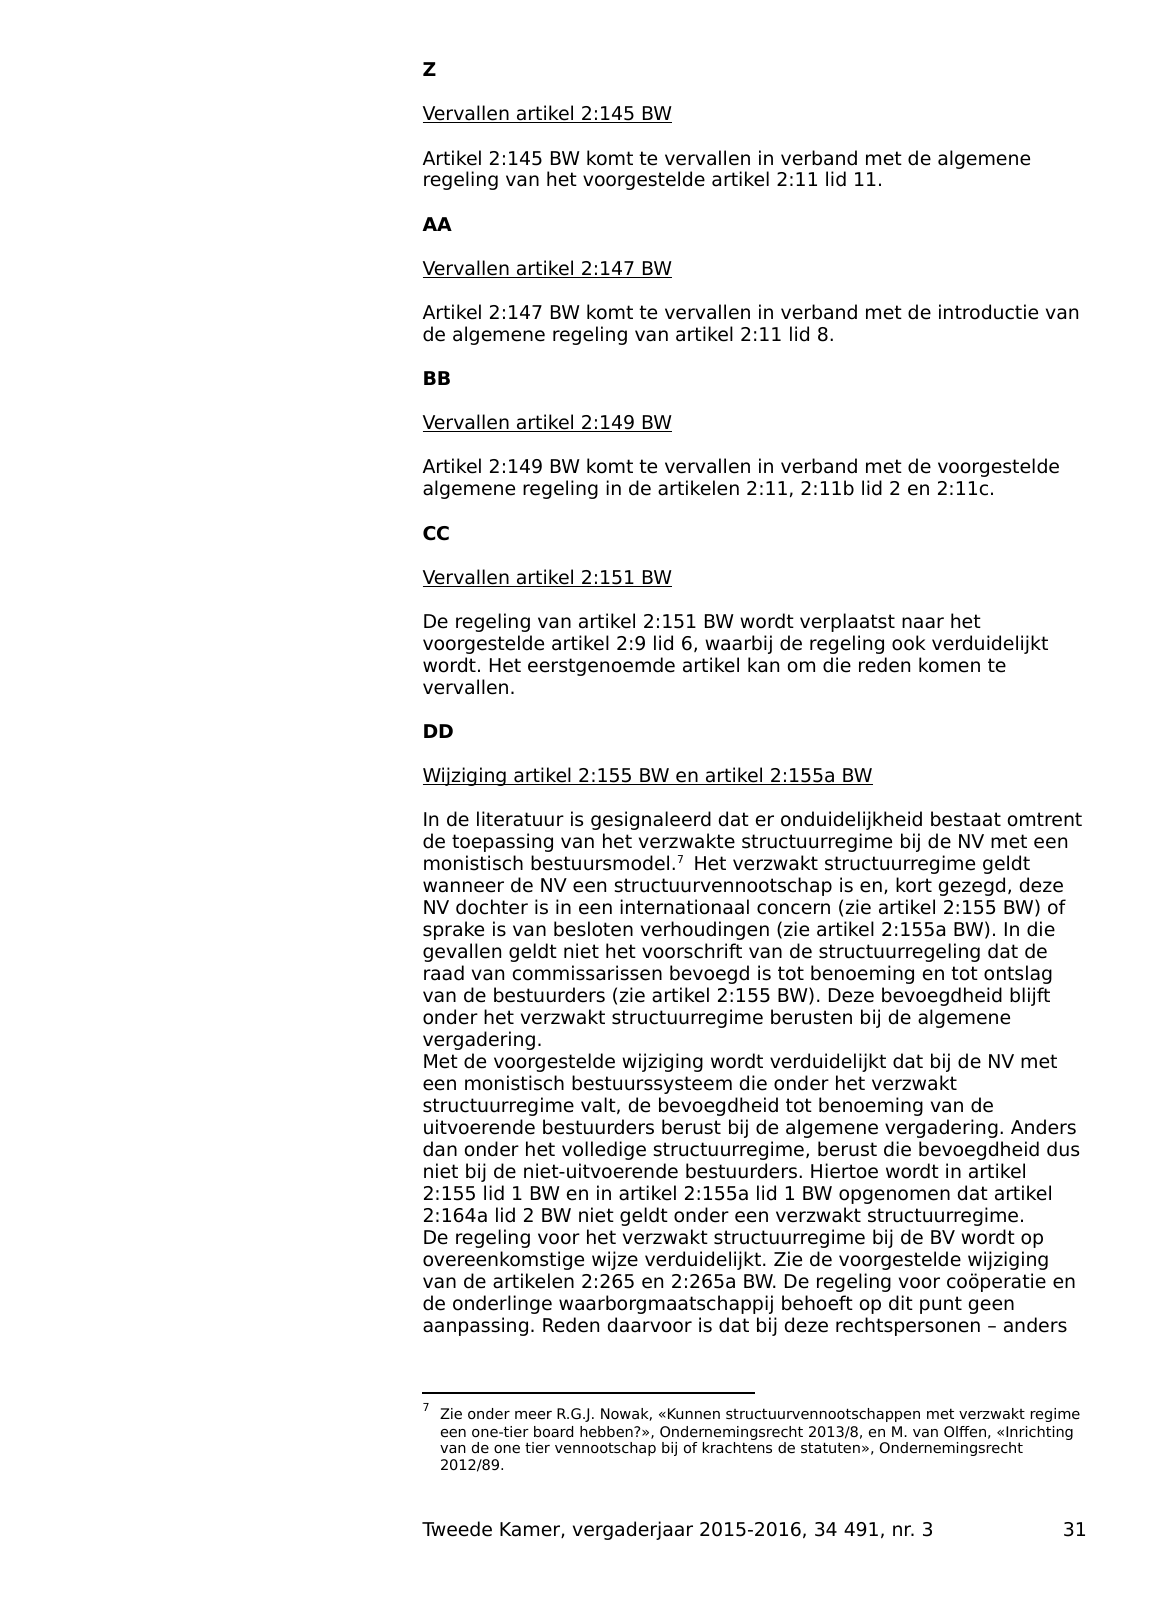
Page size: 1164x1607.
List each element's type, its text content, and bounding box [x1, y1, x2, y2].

subtitle Vervallen artikel 2:151 BW [422, 567, 1087, 589]
text In de literatuur is gesignaleerd dat er onduidelijkheid bestaat omtrent de toepassing van het verzwakte structuurregime bij de NV met een monistisch bestuursmodel. Het verzwakt structuurregime geldt wanneer de NV een structuurvennootschap is en, kort gezegd, deze NV dochter is in een internationaal concern (zie artikel 2:155 BW) of sprake is van besloten verhoudingen (zie artikel 2:155a BW). In die gevallen geldt niet het voorschrift van de structuurregeling dat de raad van commissarissen bevoegd is tot benoeming en tot ontslag van de bestuurders (zie artikel 2:155 BW). Deze bevoegdheid blijft onder het verzwakt structuurregime berusten bij de algemene vergadering. [422, 809, 1087, 1051]
text De regeling voor het verzwakt structuurregime bij de BV wordt op overeenkomstige wijze verduidelijkt. Zie de voorgestelde wijziging van de artikelen 2:265 en 2:265a BW. De regeling voor coöperatie en de onderlinge waarborgmaatschappij behoeft op dit punt geen aanpassing. Reden daarvoor is dat bij deze rechtspersonen – anders [422, 1227, 1087, 1337]
text De regeling van artikel 2:151 BW wordt verplaatst naar het voorgestelde artikel 2:9 lid 6, waarbij de regeling ook verduidelijkt wordt. Het eerstgenoemde artikel kan om die reden komen te vervallen. [422, 611, 1087, 699]
subtitle BB [422, 368, 1087, 390]
text Artikel 2:145 BW komt te vervallen in verband met de algemene regeling van het voorgestelde artikel 2:11 lid 11. [422, 147, 1087, 191]
subtitle Vervallen artikel 2:145 BW [422, 103, 1087, 125]
subtitle AA [422, 213, 1087, 236]
subtitle DD [422, 721, 1087, 743]
text Zie onder meer R.G.J. Nowak, «Kunnen structuurvennootschappen met verzwakt regime een one-tier board hebben?», Ondernemingsrecht 2013/8, en M. van Olffen, «Inrichting van de one tier vennootschap bij of krachtens de statuten», Ondernemingsrecht 2012/89. [422, 1402, 1087, 1474]
text Artikel 2:149 BW komt te vervallen in verband met de voorgestelde algemene regeling in de artikelen 2:11, 2:11b lid 2 en 2:11c. [422, 456, 1087, 500]
subtitle CC [422, 522, 1087, 544]
text Met de voorgestelde wijziging wordt verduidelijkt dat bij de NV met een monistisch bestuurssysteem die onder het verzwakt structuurregime valt, de bevoegdheid tot benoeming van de uitvoerende bestuurders berust bij de algemene vergadering. Anders dan onder het volledige structuurregime, berust die bevoegdheid dus niet bij de niet-uitvoerende bestuurders. Hiertoe wordt in artikel 2:155 lid 1 BW en in artikel 2:155a lid 1 BW opgenomen dat artikel 2:164a lid 2 BW niet geldt onder een verzwakt structuurregime. [422, 1051, 1087, 1227]
subtitle Wijziging artikel 2:155 BW en artikel 2:155a BW [422, 765, 1087, 787]
subtitle Vervallen artikel 2:149 BW [422, 412, 1087, 434]
text Artikel 2:147 BW komt te vervallen in verband met de introductie van de algemene regeling van artikel 2:11 lid 8. [422, 302, 1087, 346]
subtitle Z [422, 59, 1087, 81]
subtitle Vervallen artikel 2:147 BW [422, 258, 1087, 280]
